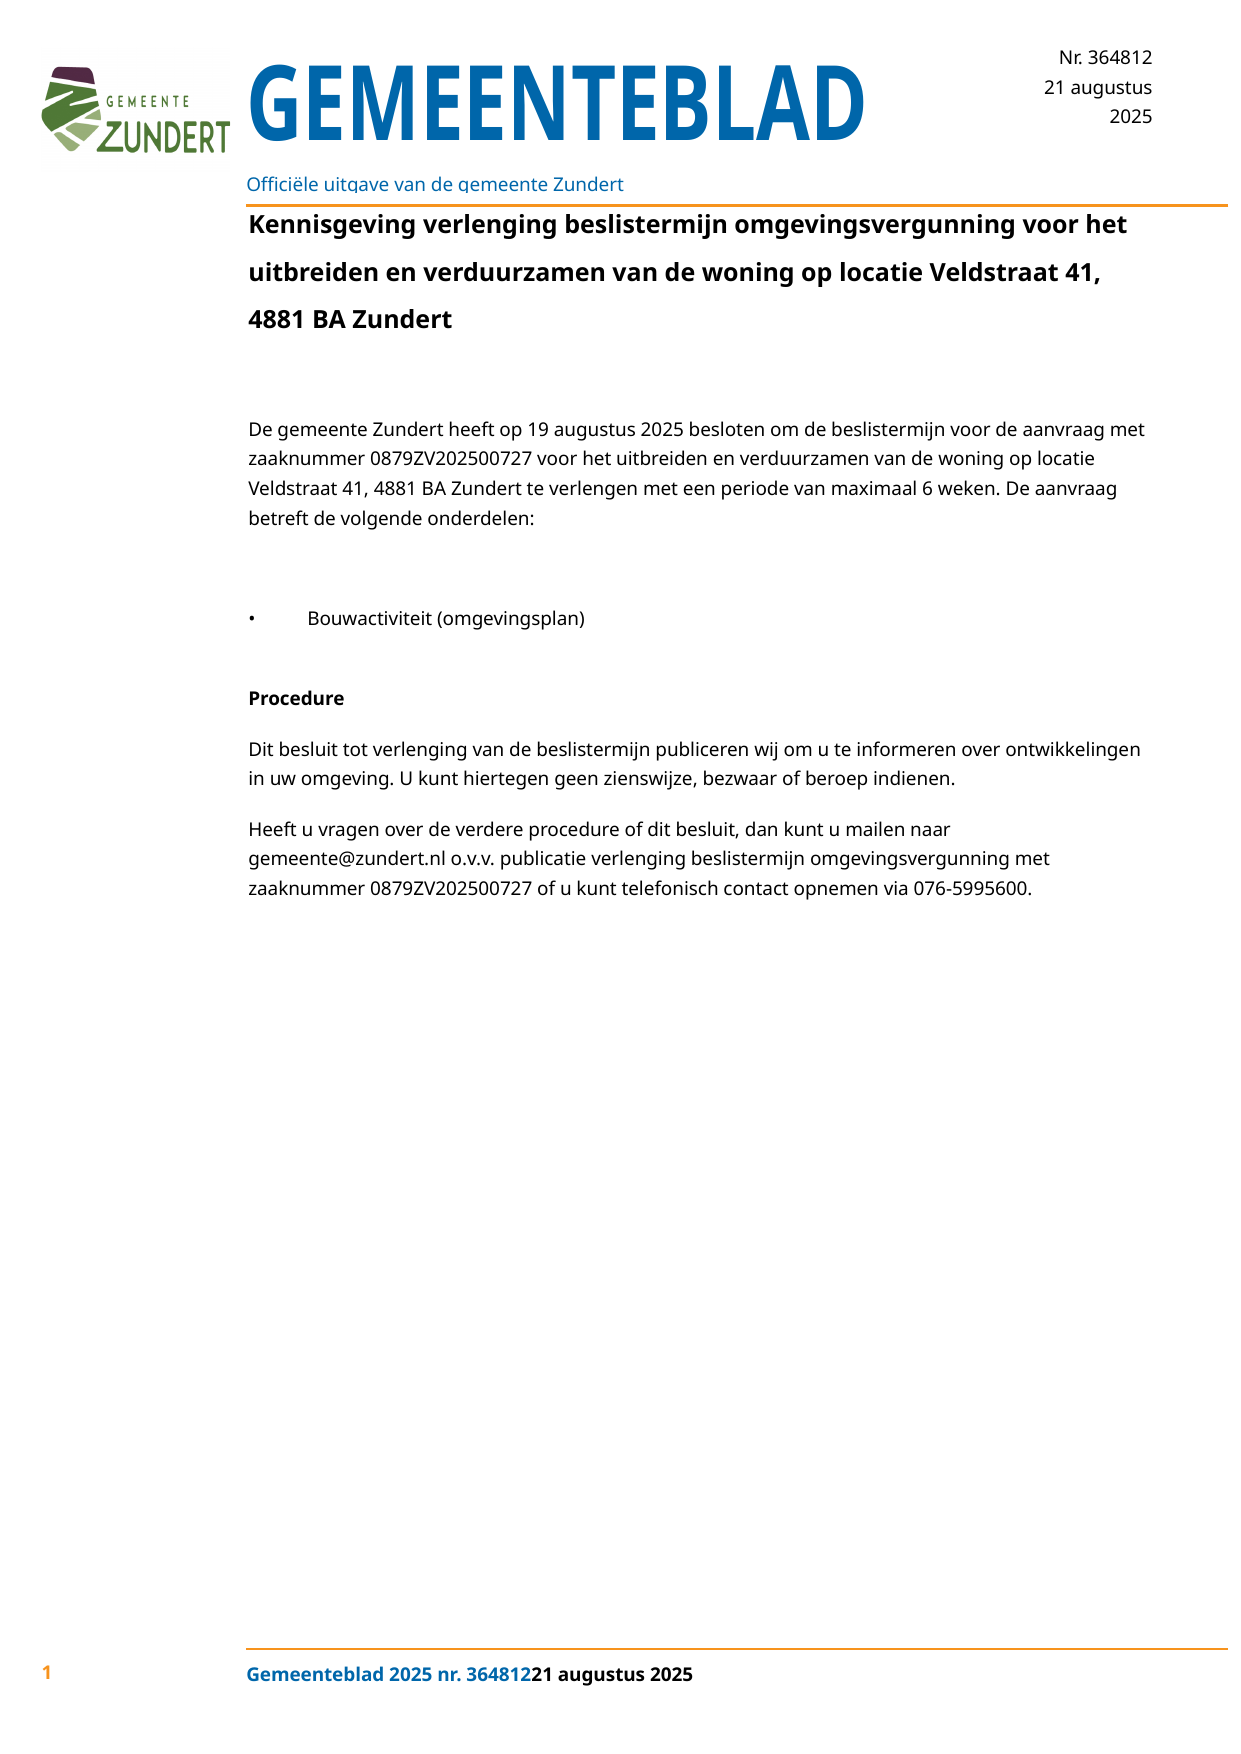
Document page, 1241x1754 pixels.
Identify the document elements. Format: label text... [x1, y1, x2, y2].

picture [41, 47, 231, 172]
text Procedure [248, 686, 1152, 711]
text De gemeente Zundert heeft op 19 augustus 2025 besloten om de beslistermijn voor de aanvraag met zaaknummer 0879ZV202500727 voor het uitbreiden en verduurzamen van de woning op locatie Veldstraat 41, 4881 BA Zundert te verlengen met een periode van maximaal 6 weken. De aanvraag betreft de volgende onderdelen: [248, 416, 1152, 530]
text Kennisgeving verlenging beslistermijn omgevingsvergunning voor het uitbreiden en verduurzamen van de woning op locatie Veldstraat 41, 4881 BA Zundert [248, 207, 1152, 336]
list Bouwactiviteit (omgevingsplan) [248, 606, 1152, 631]
text Heeft u vragen over de verdere procedure of dit besluit, dan kunt u mailen naar gemeente@zundert.nl o.v.v. publicatie verlenging beslistermijn omgevingsvergunning met zaaknummer 0879ZV202500727 of u kunt telefonisch contact opnemen via 076-5995600. [248, 816, 1152, 901]
text Dit besluit tot verlenging van de beslistermijn publiceren wij om u te informeren over ontwikkelingen in uw omgeving. U kunt hiertegen geen zienswijze, bezwaar of beroep indienen. [248, 736, 1152, 791]
